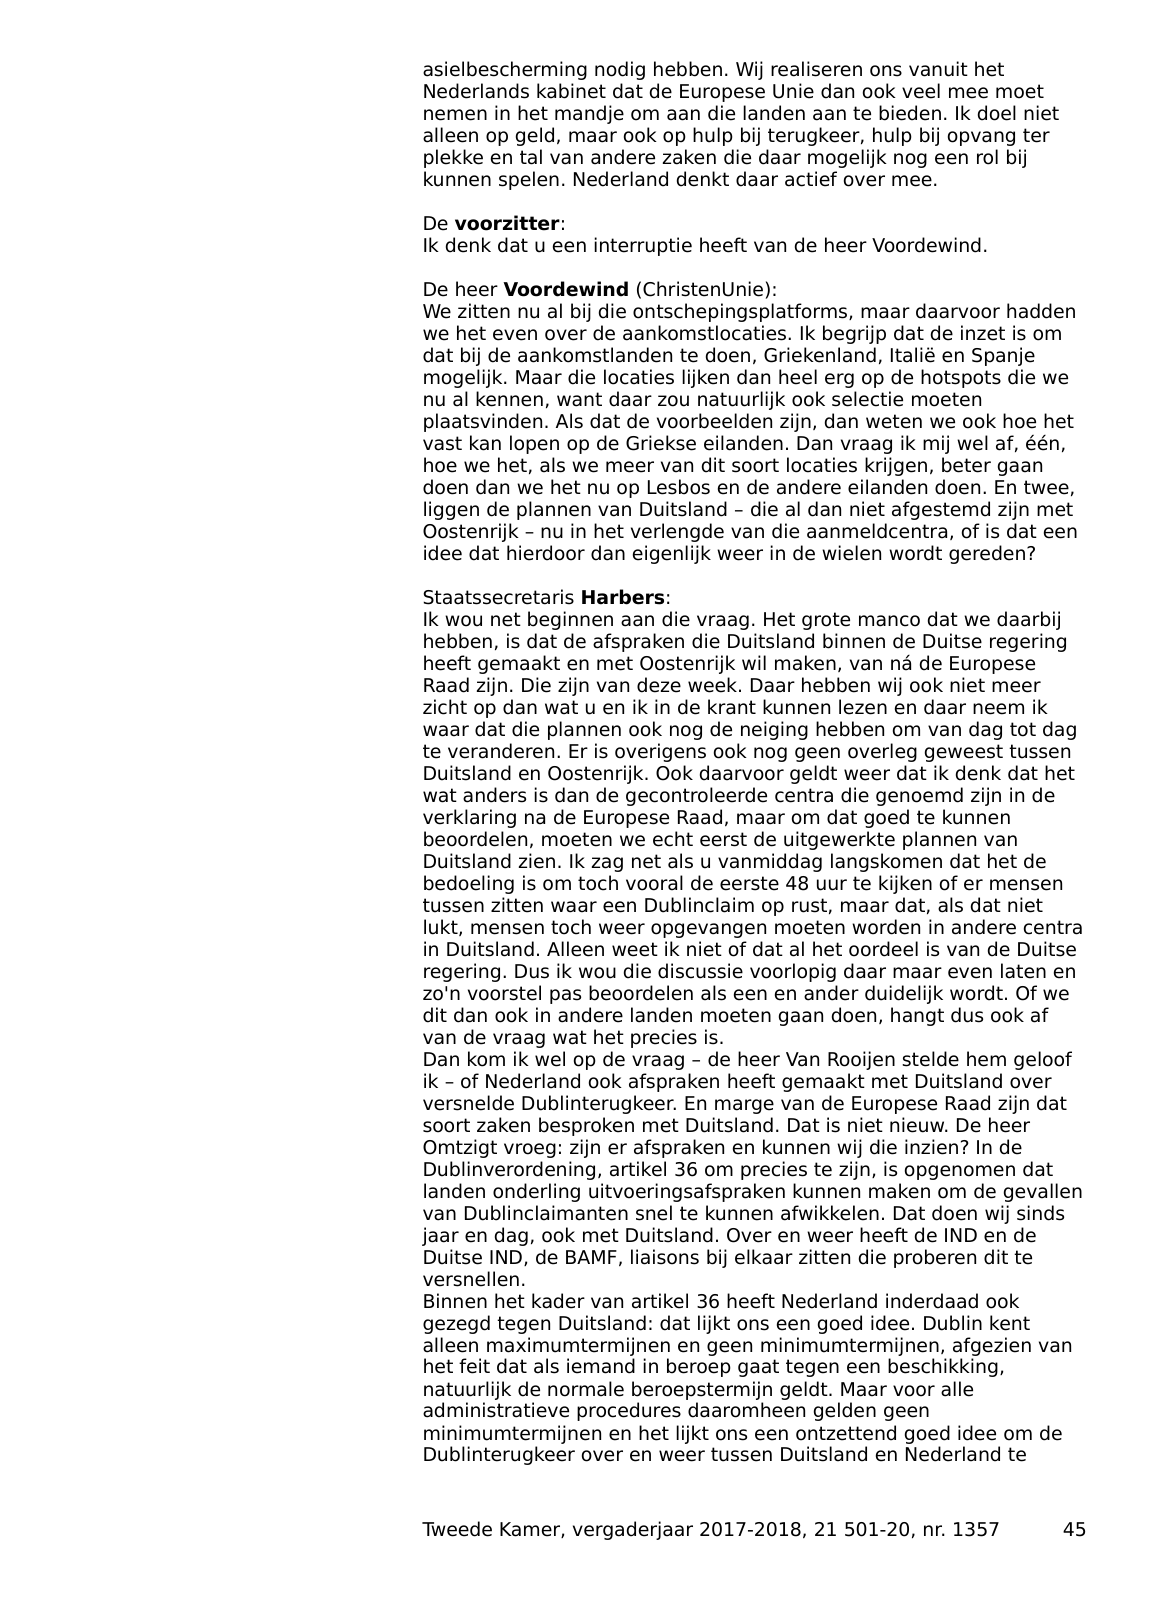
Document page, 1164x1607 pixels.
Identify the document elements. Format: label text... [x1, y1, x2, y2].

text Ik denk dat u een interruptie heeft van de heer Voordewind. [422, 235, 1087, 257]
text Ik wou net beginnen aan die vraag. Het grote manco dat we daarbij hebben, is dat de afspraken die Duitsland binnen de Duitse regering heeft gemaakt en met Oostenrijk wil maken, van ná de Europese Raad zijn. Die zijn van deze week. Daar hebben wij ook niet meer zicht op dan wat u en ik in de krant kunnen lezen en daar neem ik waar dat die plannen ook nog de neiging hebben om van dag tot dag te veranderen. Er is overigens ook nog geen overleg geweest tussen Duitsland en Oostenrijk. Ook daarvoor geldt weer dat ik denk dat het wat anders is dan de gecontroleerde centra die genoemd zijn in de verklaring na de Europese Raad, maar om dat goed te kunnen beoordelen, moeten we echt eerst de uitgewerkte plannen van Duitsland zien. Ik zag net als u vanmiddag langskomen dat het de bedoeling is om toch vooral de eerste 48 uur te kijken of er mensen tussen zitten waar een Dublinclaim op rust, maar dat, als dat niet lukt, mensen toch weer opgevangen moeten worden in andere centra in Duitsland. Alleen weet ik niet of dat al het oordeel is van de Duitse regering. Dus ik wou die discussie voorlopig daar maar even laten en zo'n voorstel pas beoordelen als een en ander duidelijk wordt. Of we dit dan ook in andere landen moeten gaan doen, hangt dus ook af van de vraag wat het precies is. [422, 609, 1087, 1049]
text Dan kom ik wel op de vraag – de heer Van Rooijen stelde hem geloof ik – of Nederland ook afspraken heeft gemaakt met Duitsland over versnelde Dublinterugkeer. En marge van de Europese Raad zijn dat soort zaken besproken met Duitsland. Dat is niet nieuw. De heer Omtzigt vroeg: zijn er afspraken en kunnen wij die inzien? In de Dublinverordening, artikel 36 om precies te zijn, is opgenomen dat landen onderling uitvoeringsafspraken kunnen maken om de gevallen van Dublinclaimanten snel te kunnen afwikkelen. Dat doen wij sinds jaar en dag, ook met Duitsland. Over en weer heeft de IND en de Duitse IND, de BAMF, liaisons bij elkaar zitten die proberen dit te versnellen. [422, 1049, 1087, 1291]
text De heer Voordewind (ChristenUnie): [422, 279, 1087, 301]
text Binnen het kader van artikel 36 heeft Nederland inderdaad ook gezegd tegen Duitsland: dat lijkt ons een goed idee. Dublin kent alleen maximumtermijnen en geen minimumtermijnen, afgezien van het feit dat als iemand in beroep gaat tegen een beschikking, natuurlijk de normale beroepstermijn geldt. Maar voor alle administratieve procedures daaromheen gelden geen minimumtermijnen en het lijkt ons een ontzettend goed idee om de Dublinterugkeer over en weer tussen Duitsland en Nederland te [422, 1291, 1087, 1466]
text De voorzitter: [422, 213, 1087, 235]
text asielbescherming nodig hebben. Wij realiseren ons vanuit het Nederlands kabinet dat de Europese Unie dan ook veel mee moet nemen in het mandje om aan die landen aan te bieden. Ik doel niet alleen op geld, maar ook op hulp bij terugkeer, hulp bij opvang ter plekke en tal van andere zaken die daar mogelijk nog een rol bij kunnen spelen. Nederland denkt daar actief over mee. [422, 59, 1087, 191]
text Staatssecretaris Harbers: [422, 587, 1087, 609]
text We zitten nu al bij die ontschepingsplatforms, maar daarvoor hadden we het even over de aankomstlocaties. Ik begrijp dat de inzet is om dat bij de aankomstlanden te doen, Griekenland, Italië en Spanje mogelijk. Maar die locaties lijken dan heel erg op de hotspots die we nu al kennen, want daar zou natuurlijk ook selectie moeten plaatsvinden. Als dat de voorbeelden zijn, dan weten we ook hoe het vast kan lopen op de Griekse eilanden. Dan vraag ik mij wel af, één, hoe we het, als we meer van dit soort locaties krijgen, beter gaan doen dan we het nu op Lesbos en de andere eilanden doen. En twee, liggen de plannen van Duitsland – die al dan niet afgestemd zijn met Oostenrijk – nu in het verlengde van die aanmeldcentra, of is dat een idee dat hierdoor dan eigenlijk weer in de wielen wordt gereden? [422, 301, 1087, 565]
